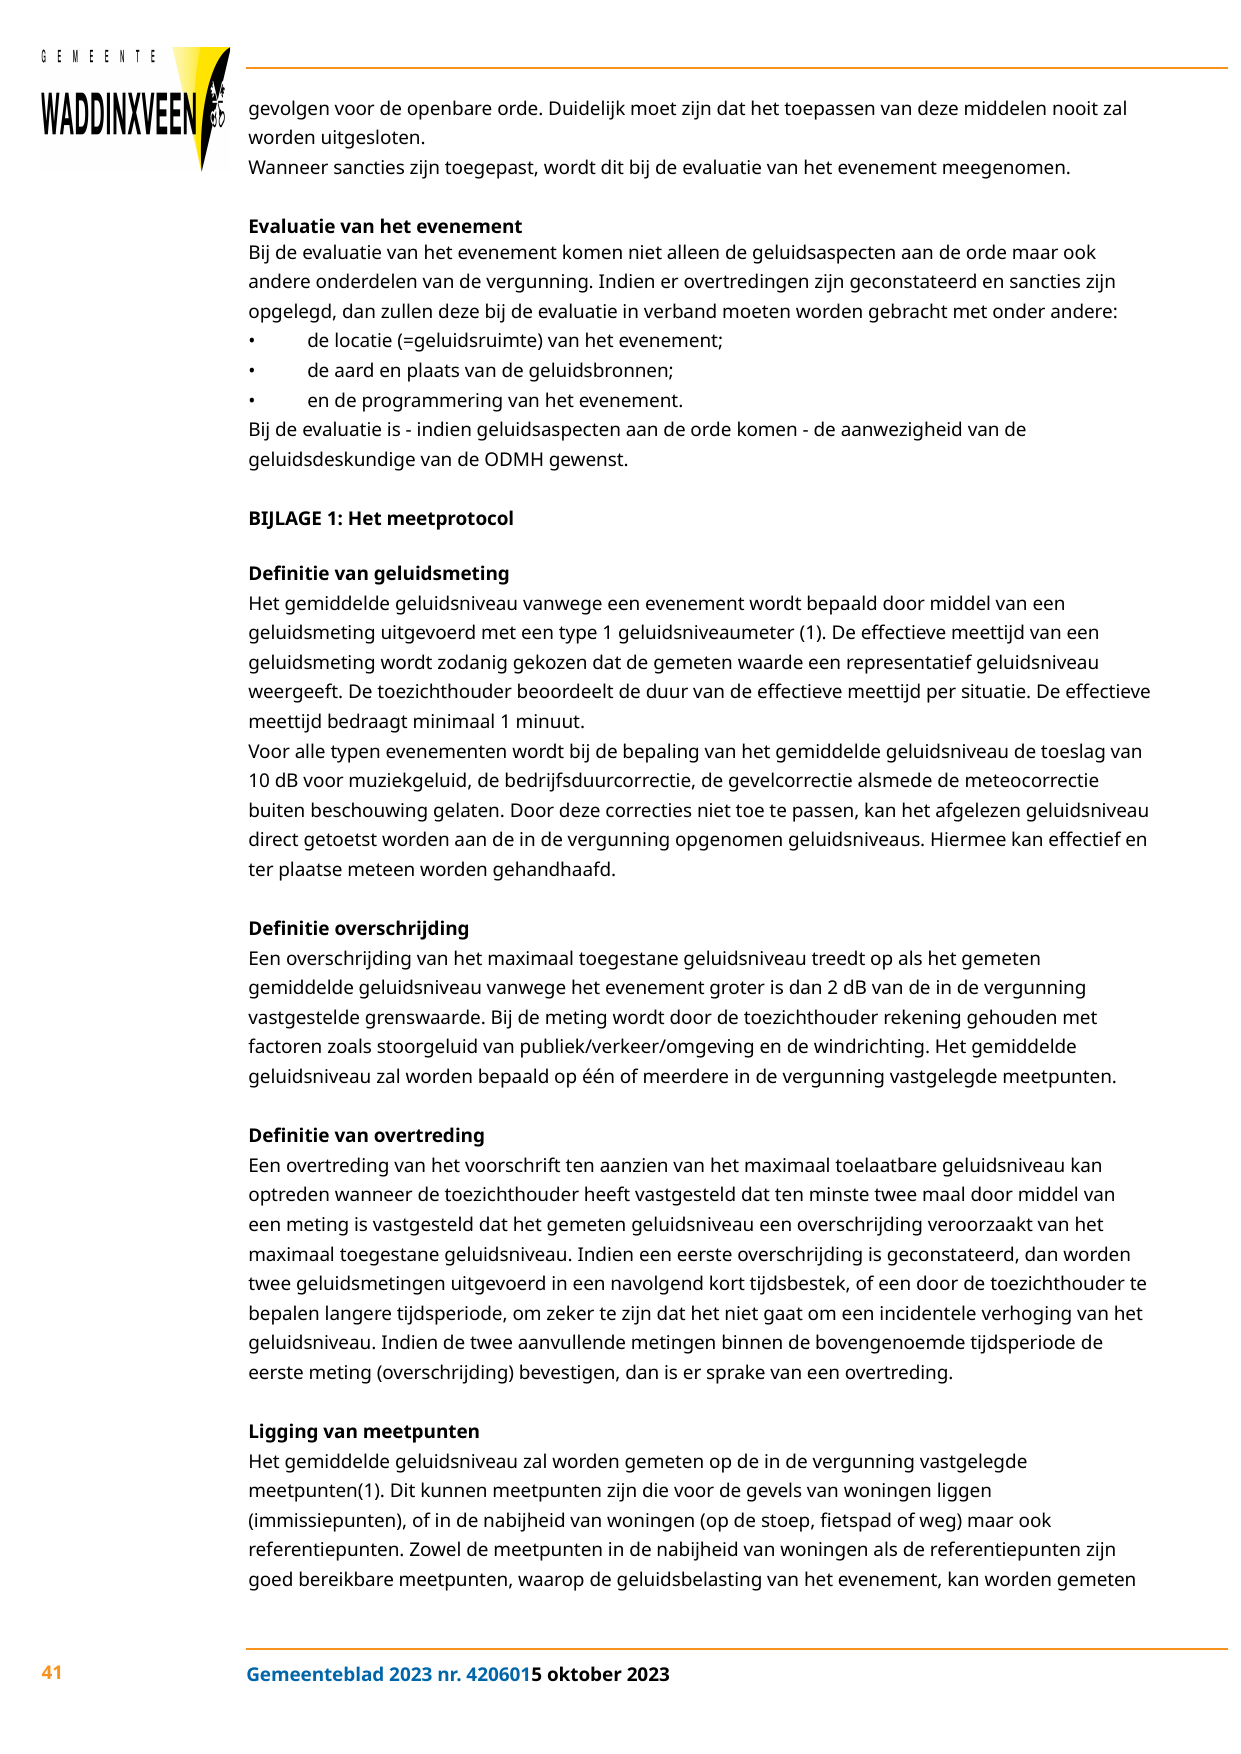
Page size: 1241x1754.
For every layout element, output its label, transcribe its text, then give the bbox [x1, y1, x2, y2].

text Definitie overschrijding [248, 915, 1152, 941]
text Het gemiddelde geluidsniveau zal worden gemeten op de in de vergunning vastgelegde meetpunten(1). Dit kunnen meetpunten zijn die voor de gevels van woningen liggen (immissiepunten), of in de nabijheid van woningen (op de stoep, fietspad of weg) maar ook referentiepunten. Zowel de meetpunten in de nabijheid van woningen als de referentiepunten zijn goed bereikbare meetpunten, waarop de geluidsbelasting van het evenement, kan worden gemeten [248, 1448, 1152, 1592]
text Definitie van geluidsmeting [248, 560, 1152, 586]
text Bij de evaluatie is - indien geluidsaspecten aan de orde komen - de aanwezigheid van de geluidsdeskundige van de ODMH gewenst. [248, 416, 1152, 472]
text BIJLAGE 1: Het meetprotocol [248, 505, 1152, 531]
text Het gemiddelde geluidsniveau vanwege een evenement wordt bepaald door middel van een geluidsmeting uitgevoerd met een type 1 geluidsniveaumeter (1). De effectieve meettijd van een geluidsmeting wordt zodanig gekozen dat de gemeten waarde een representatief geluidsniveau weergeeft. De toezichthouder beoordeelt de duur van de effectieve meettijd per situatie. De effectieve meettijd bedraagt minimaal 1 minuut. [248, 590, 1152, 734]
list de locatie (=geluidsruimte) van het evenement; [248, 328, 1152, 353]
text Definitie van overtreding [248, 1122, 1152, 1148]
text gevolgen voor de openbare orde. Duidelijk moet zijn dat het toepassen van deze middelen nooit zal worden uitgesloten. [248, 95, 1152, 150]
text Voor alle typen evenementen wordt bij de bepaling van het gemiddelde geluidsniveau de toeslag van 10 dB voor muziekgeluid, de bedrijfsduurcorrectie, de gevelcorrectie alsmede de meteocorrectie buiten beschouwing gelaten. Door deze correcties niet toe te passen, kan het afgelezen geluidsniveau direct getoetst worden aan de in de vergunning opgenomen geluidsniveaus. Hiermee kan effectief en ter plaatse meteen worden gehandhaafd. [248, 738, 1152, 882]
list en de programmering van het evenement. [248, 387, 1152, 412]
text Wanneer sancties zijn toegepast, wordt dit bij de evaluatie van het evenement meegenomen. [248, 154, 1152, 180]
text Evaluatie van het evenement [248, 213, 1152, 239]
text Een overschrijding van het maximaal toegestane geluidsniveau treedt op als het gemeten gemiddelde geluidsniveau vanwege het evenement groter is dan 2 dB van de in de vergunning vastgestelde grenswaarde. Bij de meting wordt door de toezichthouder rekening gehouden met factoren zoals stoorgeluid van publiek/verkeer/omgeving en de windrichting. Het gemiddelde geluidsniveau zal worden bepaald op één of meerdere in de vergunning vastgelegde meetpunten. [248, 945, 1152, 1089]
text Bij de evaluatie van het evenement komen niet alleen de geluidsaspecten aan de orde maar ook andere onderdelen van de vergunning. Indien er overtredingen zijn geconstateerd en sancties zijn opgelegd, dan zullen deze bij de evaluatie in verband moeten worden gebracht met onder andere: [248, 239, 1152, 324]
text Ligging van meetpunten [248, 1418, 1152, 1444]
text Een overtreding van het voorschrift ten aanzien van het maximaal toelaatbare geluidsniveau kan optreden wanneer de toezichthouder heeft vastgesteld dat ten minste twee maal door middel van een meting is vastgesteld dat het gemeten geluidsniveau een overschrijding veroorzaakt van het maximaal toegestane geluidsniveau. Indien een eerste overschrijding is geconstateerd, dan worden twee geluidsmetingen uitgevoerd in een navolgend kort tijdsbestek, of een door de toezichthouder te bepalen langere tijdsperiode, om zeker te zijn dat het niet gaat om een incidentele verhoging van het geluidsniveau. Indien de twee aanvullende metingen binnen de bovengenoemde tijdsperiode de eerste meting (overschrijding) bevestigen, dan is er sprake van een overtreding. [248, 1152, 1152, 1385]
picture [41, 47, 231, 172]
list de aard en plaats van de geluidsbronnen; [248, 357, 1152, 383]
